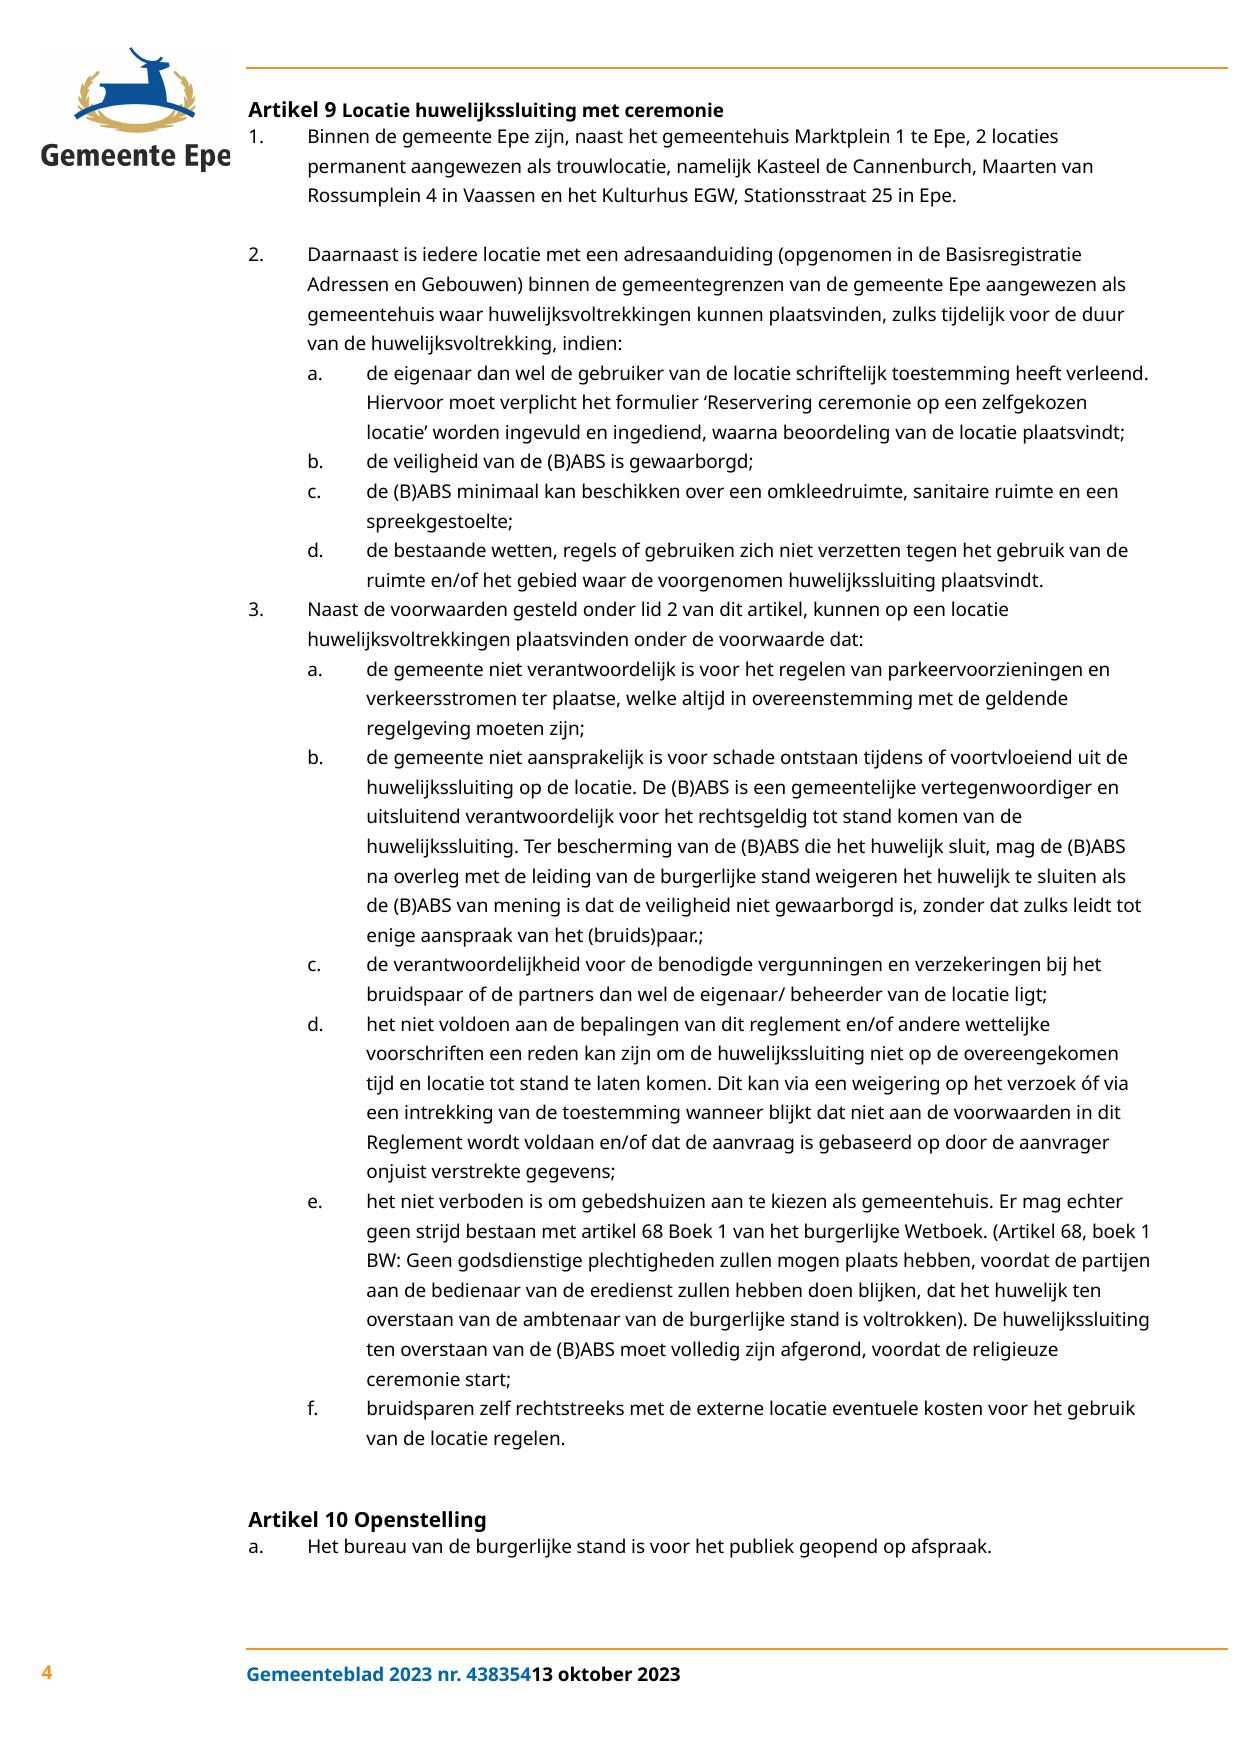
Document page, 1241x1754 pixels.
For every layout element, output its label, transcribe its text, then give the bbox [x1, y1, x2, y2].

list de gemeente niet aansprakelijk is voor schade ontstaan tijdens of voortvloeiend uit de huwelijkssluiting op de locatie. De (B)ABS is een gemeentelijke vertegenwoordiger en uitsluitend verantwoordelijk voor het rechtsgeldig tot stand komen van de huwelijkssluiting. Ter bescherming van de (B)ABS die het huwelijk sluit, mag de (B)ABS na overleg met de leiding van de burgerlijke stand weigeren het huwelijk te sluiten als de (B)ABS van mening is dat de veiligheid niet gewaarborgd is, zonder dat zulks leidt tot enige aanspraak van het (bruids)paar.; [307, 744, 1152, 948]
list de veiligheid van de (B)ABS is gewaarborgd; [307, 449, 1152, 474]
list de bestaande wetten, regels of gebruiken zich niet verzetten tegen het gebruik van de ruimte en/of het gebied waar de voorgenomen huwelijkssluiting plaatsvindt. [307, 537, 1152, 593]
list het niet verboden is om gebedshuizen aan te kiezen als gemeentehuis. Er mag echter geen strijd bestaan met artikel 68 Boek 1 van het burgerlijke Wetboek. (Artikel 68, boek 1 BW: Geen godsdienstige plechtigheden zullen mogen plaats hebben, voordat de partijen aan de bedienaar van de eredienst zullen hebben doen blijken, dat het huwelijk ten overstaan van de ambtenaar van de burgerlijke stand is voltrokken). De huwelijkssluiting ten overstaan van de (B)ABS moet volledig zijn afgerond, voordat de religieuze ceremonie start; [307, 1188, 1152, 1391]
text Artikel 9 Locatie huwelijkssluiting met ceremonie [248, 95, 1152, 123]
list bruidsparen zelf rechtstreeks met de externe locatie eventuele kosten voor het gebruik van de locatie regelen. [307, 1395, 1152, 1451]
list de (B)ABS minimaal kan beschikken over een omkleedruimte, sanitaire ruimte en een spreekgestoelte; [307, 478, 1152, 533]
picture [41, 47, 231, 172]
list de gemeente niet verantwoordelijk is voor het regelen van parkeervoorzieningen en verkeersstromen ter plaatse, welke altijd in overeenstemming met de geldende regelgeving moeten zijn; [307, 656, 1152, 741]
list Daarnaast is iedere locatie met een adresaanduiding (opgenomen in de Basisregistratie Adressen en Gebouwen) binnen de gemeentegrenzen van de gemeente Epe aangewezen als gemeentehuis waar huwelijksvoltrekkingen kunnen plaatsvinden, zulks tijdelijk voor de duur van de huwelijksvoltrekking, indien: [248, 242, 1152, 356]
list het niet voldoen aan de bepalingen van dit reglement en/of andere wettelijke voorschriften een reden kan zijn om de huwelijkssluiting niet op de overeengekomen tijd en locatie tot stand te laten komen. Dit kan via een weigering op het verzoek óf via een intrekking van de toestemming wanneer blijkt dat niet aan de voorwaarden in dit Reglement wordt voldaan en/of dat de aanvraag is gebaseerd op door de aanvrager onjuist verstrekte gegevens; [307, 1011, 1152, 1184]
list Binnen de gemeente Epe zijn, naast het gemeentehuis Marktplein 1 te Epe, 2 locaties permanent aangewezen als trouwlocatie, namelijk Kasteel de Cannenburch, Maarten van Rossumplein 4 in Vaassen en het Kulturhus EGW, Stationsstraat 25 in Epe. [248, 123, 1152, 208]
list de eigenaar dan wel de gebruiker van de locatie schriftelijk toestemming heeft verleend. Hiervoor moet verplicht het formulier ‘Reservering ceremonie op een zelfgekozen locatie’ worden ingevuld en ingediend, waarna beoordeling van de locatie plaatsvindt; [307, 360, 1152, 445]
text Artikel 10 Openstelling [248, 1505, 1152, 1533]
list Naast de voorwaarden gesteld onder lid 2 van dit artikel, kunnen op een locatie huwelijksvoltrekkingen plaatsvinden onder de voorwaarde dat: [248, 597, 1152, 652]
list Het bureau van de burgerlijke stand is voor het publiek geopend op afspraak. [248, 1533, 1152, 1559]
list de verantwoordelijkheid voor de benodigde vergunningen en verzekeringen bij het bruidspaar of de partners dan wel de eigenaar/ beheerder van de locatie ligt; [307, 952, 1152, 1007]
